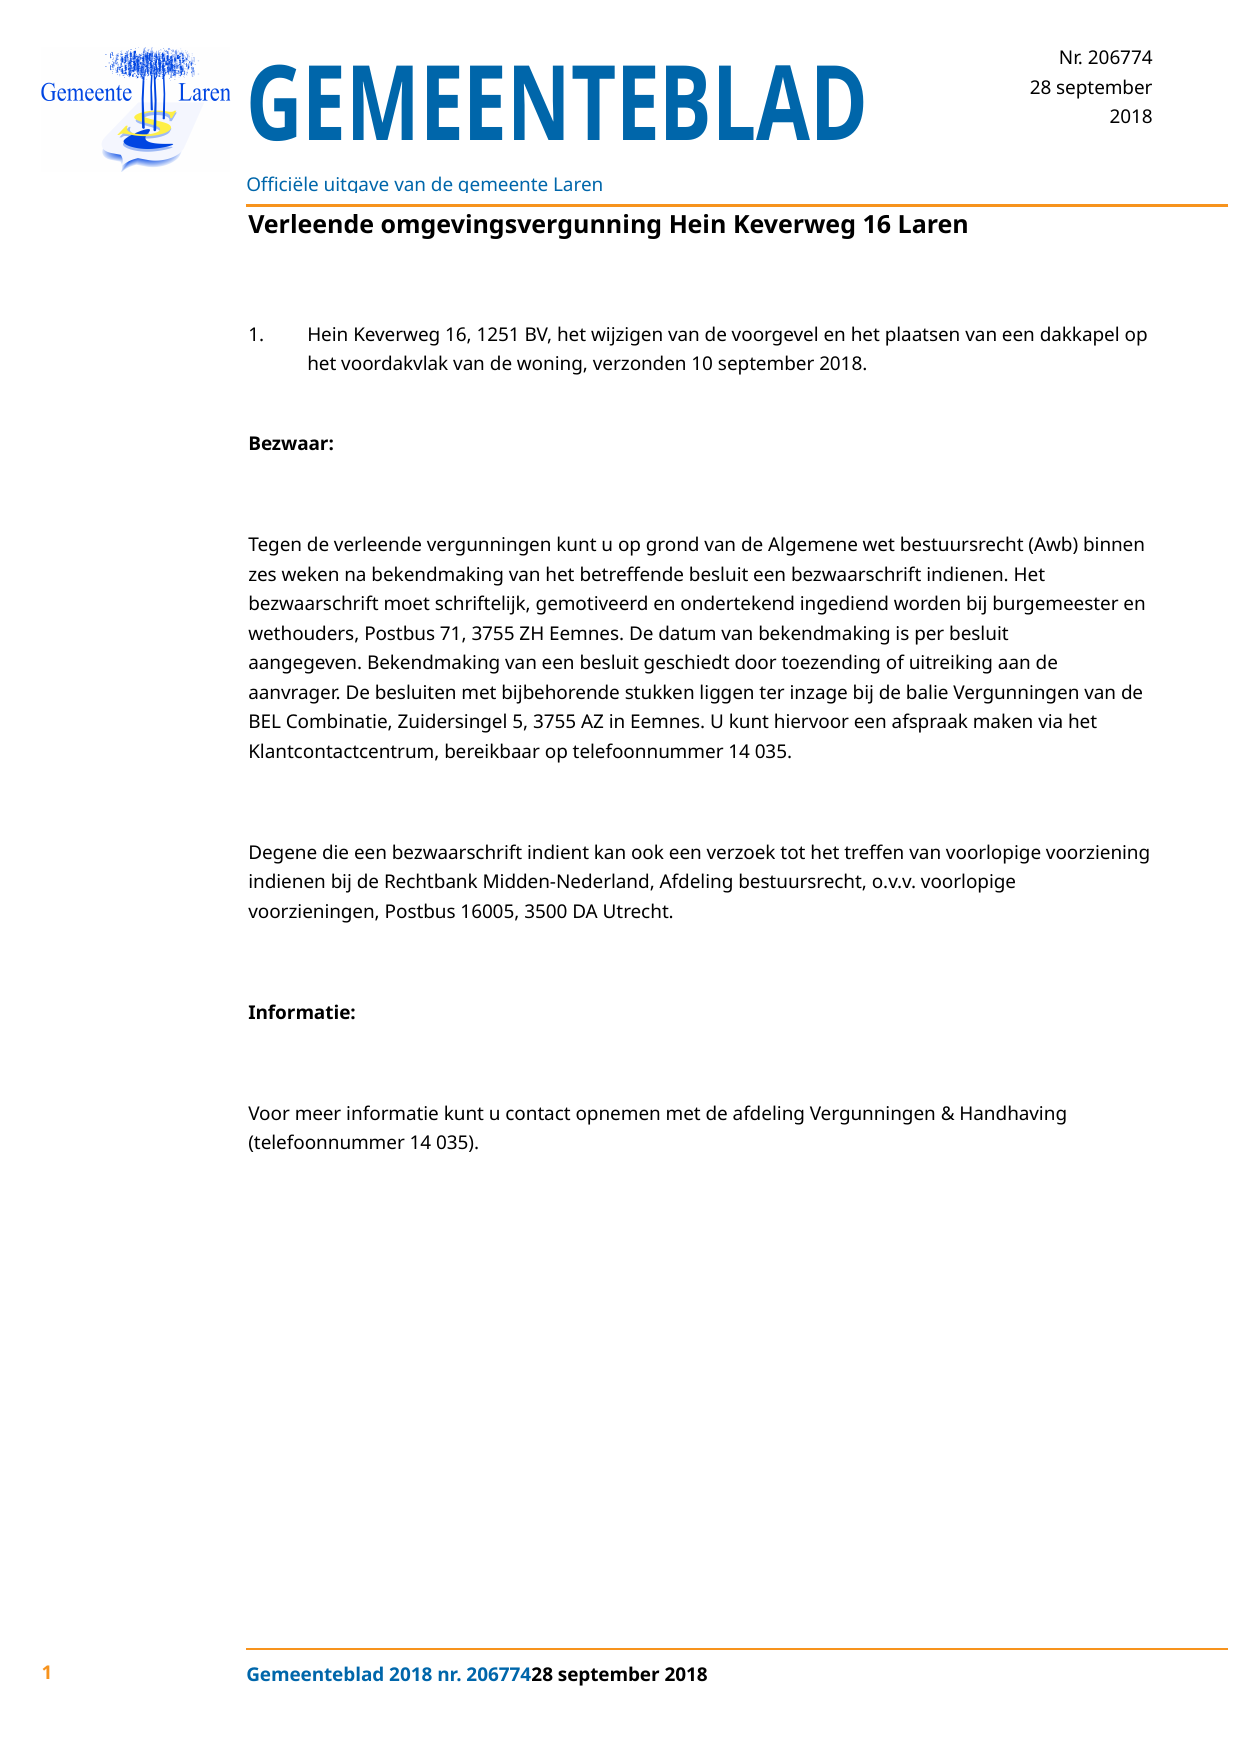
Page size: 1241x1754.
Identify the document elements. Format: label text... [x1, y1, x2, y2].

picture [41, 47, 231, 172]
text Verleende omgevingsvergunning Hein Keverweg 16 Laren [248, 207, 1152, 241]
text Bezwaar: [248, 430, 1152, 456]
text Informatie: [248, 999, 1152, 1025]
text Degene die een bezwaarschrift indient kan ook een verzoek tot het treffen van voorlopige voorziening indienen bij de Rechtbank Midden-Nederland, Afdeling bestuursrecht, o.v.v. voorlopige voorzieningen, Postbus 16005, 3500 DA Utrecht. [248, 839, 1152, 924]
text Voor meer informatie kunt u contact opnemen met de afdeling Vergunningen & Handhaving (telefoonnummer 14 035). [248, 1100, 1152, 1155]
list Hein Keverweg 16, 1251 BV, het wijzigen van de voorgevel en het plaatsen van een dakkapel op het voordakvlak van de woning, verzonden 10 september 2018. [248, 321, 1152, 376]
text Tegen de verleende vergunningen kunt u op grond van de Algemene wet bestuursrecht (Awb) binnen zes weken na bekendmaking van het betreffende besluit een bezwaarschrift indienen. Het bezwaarschrift moet schriftelijk, gemotiveerd en ondertekend ingediend worden bij burgemeester en wethouders, Postbus 71, 3755 ZH Eemnes. De datum van bekendmaking is per besluit aangegeven. Bekendmaking van een besluit geschiedt door toezending of uitreiking aan de aanvrager. De besluiten met bijbehorende stukken liggen ter inzage bij de balie Vergunningen van de BEL Combinatie, Zuidersingel 5, 3755 AZ in Eemnes. U kunt hiervoor een afspraak maken via het Klantcontactcentrum, bereikbaar op telefoonnummer 14 035. [248, 531, 1152, 764]
